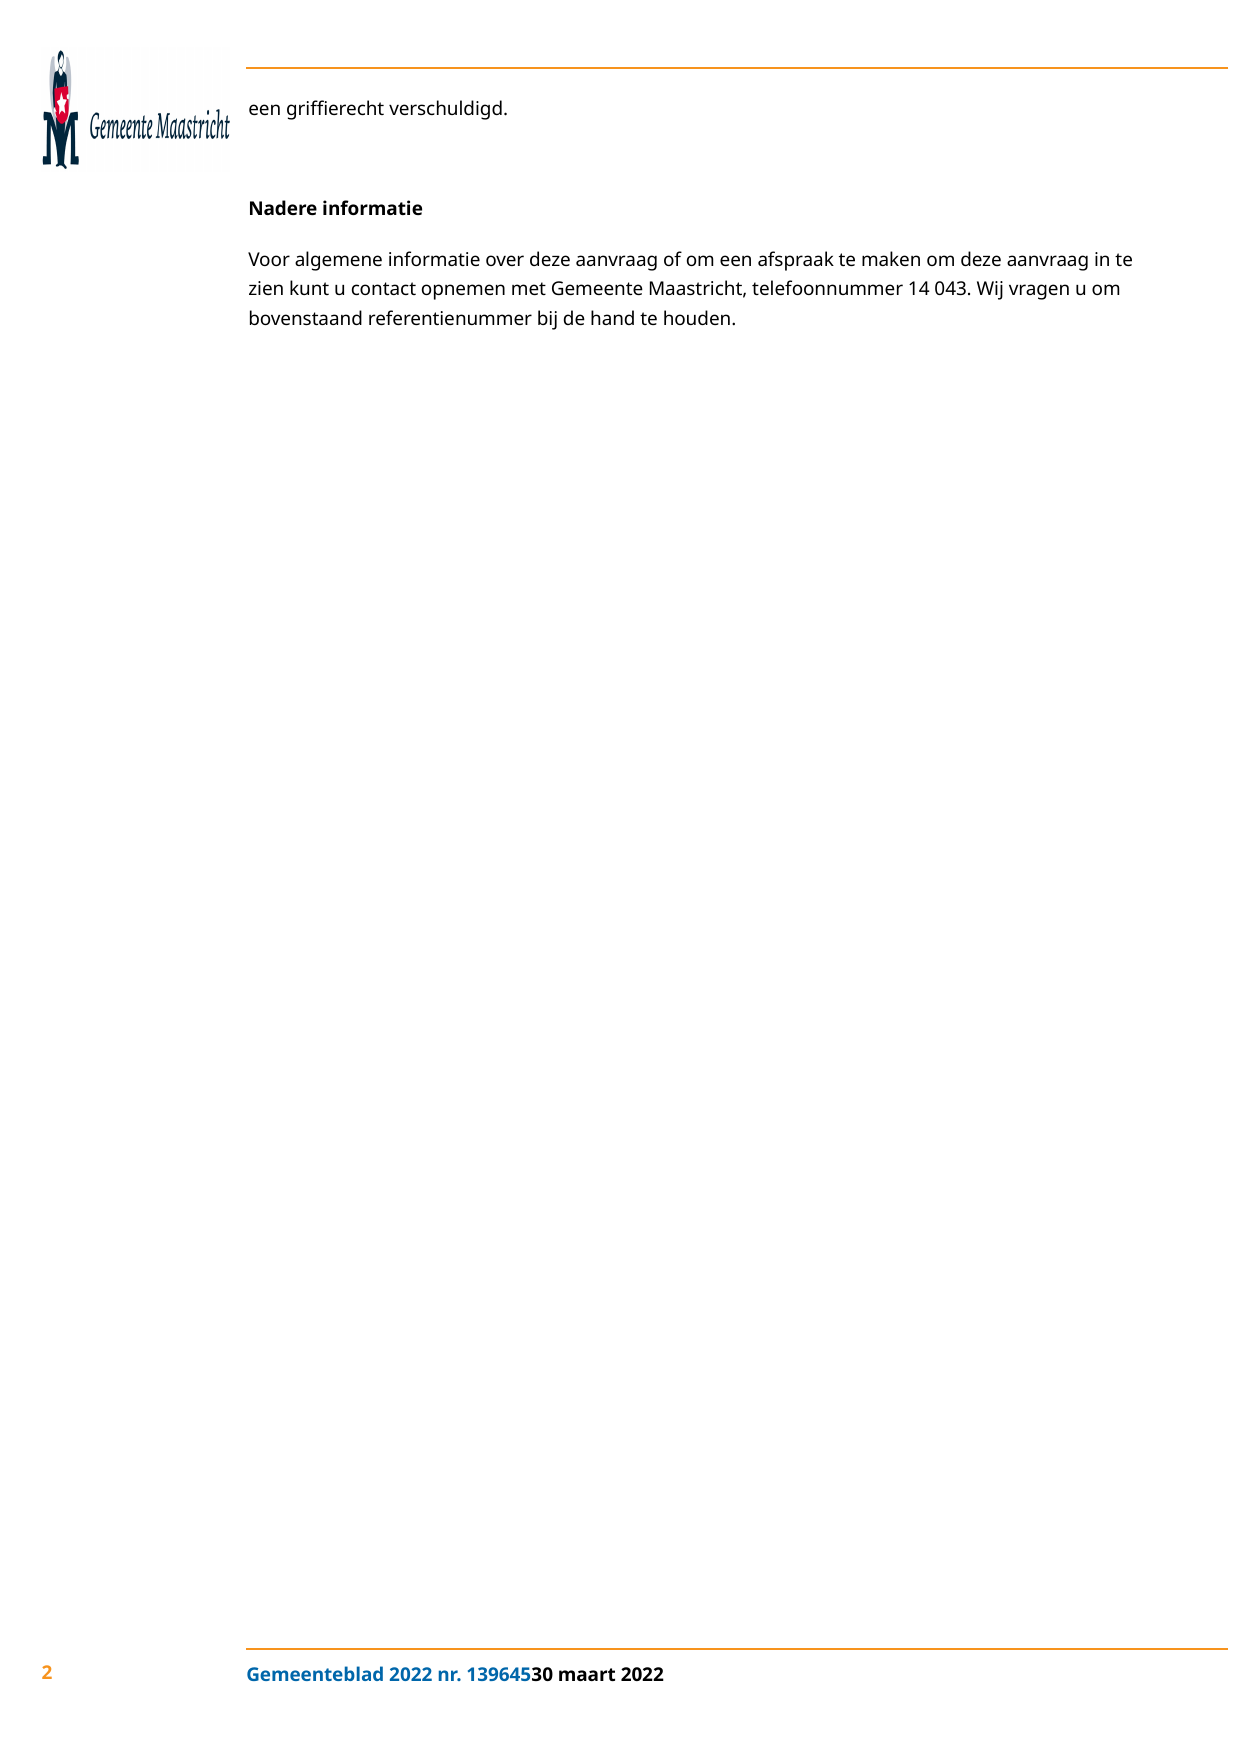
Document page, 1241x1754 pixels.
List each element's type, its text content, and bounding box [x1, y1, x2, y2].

text Nadere informatie [248, 196, 1152, 221]
picture [41, 47, 231, 172]
text een griffierecht verschuldigd. [248, 95, 1152, 121]
text Voor algemene informatie over deze aanvraag of om een afspraak te maken om deze aanvraag in te zien kunt u contact opnemen met Gemeente Maastricht, telefoonnummer 14 043. Wij vragen u om bovenstaand referentienummer bij de hand te houden. [248, 246, 1152, 331]
